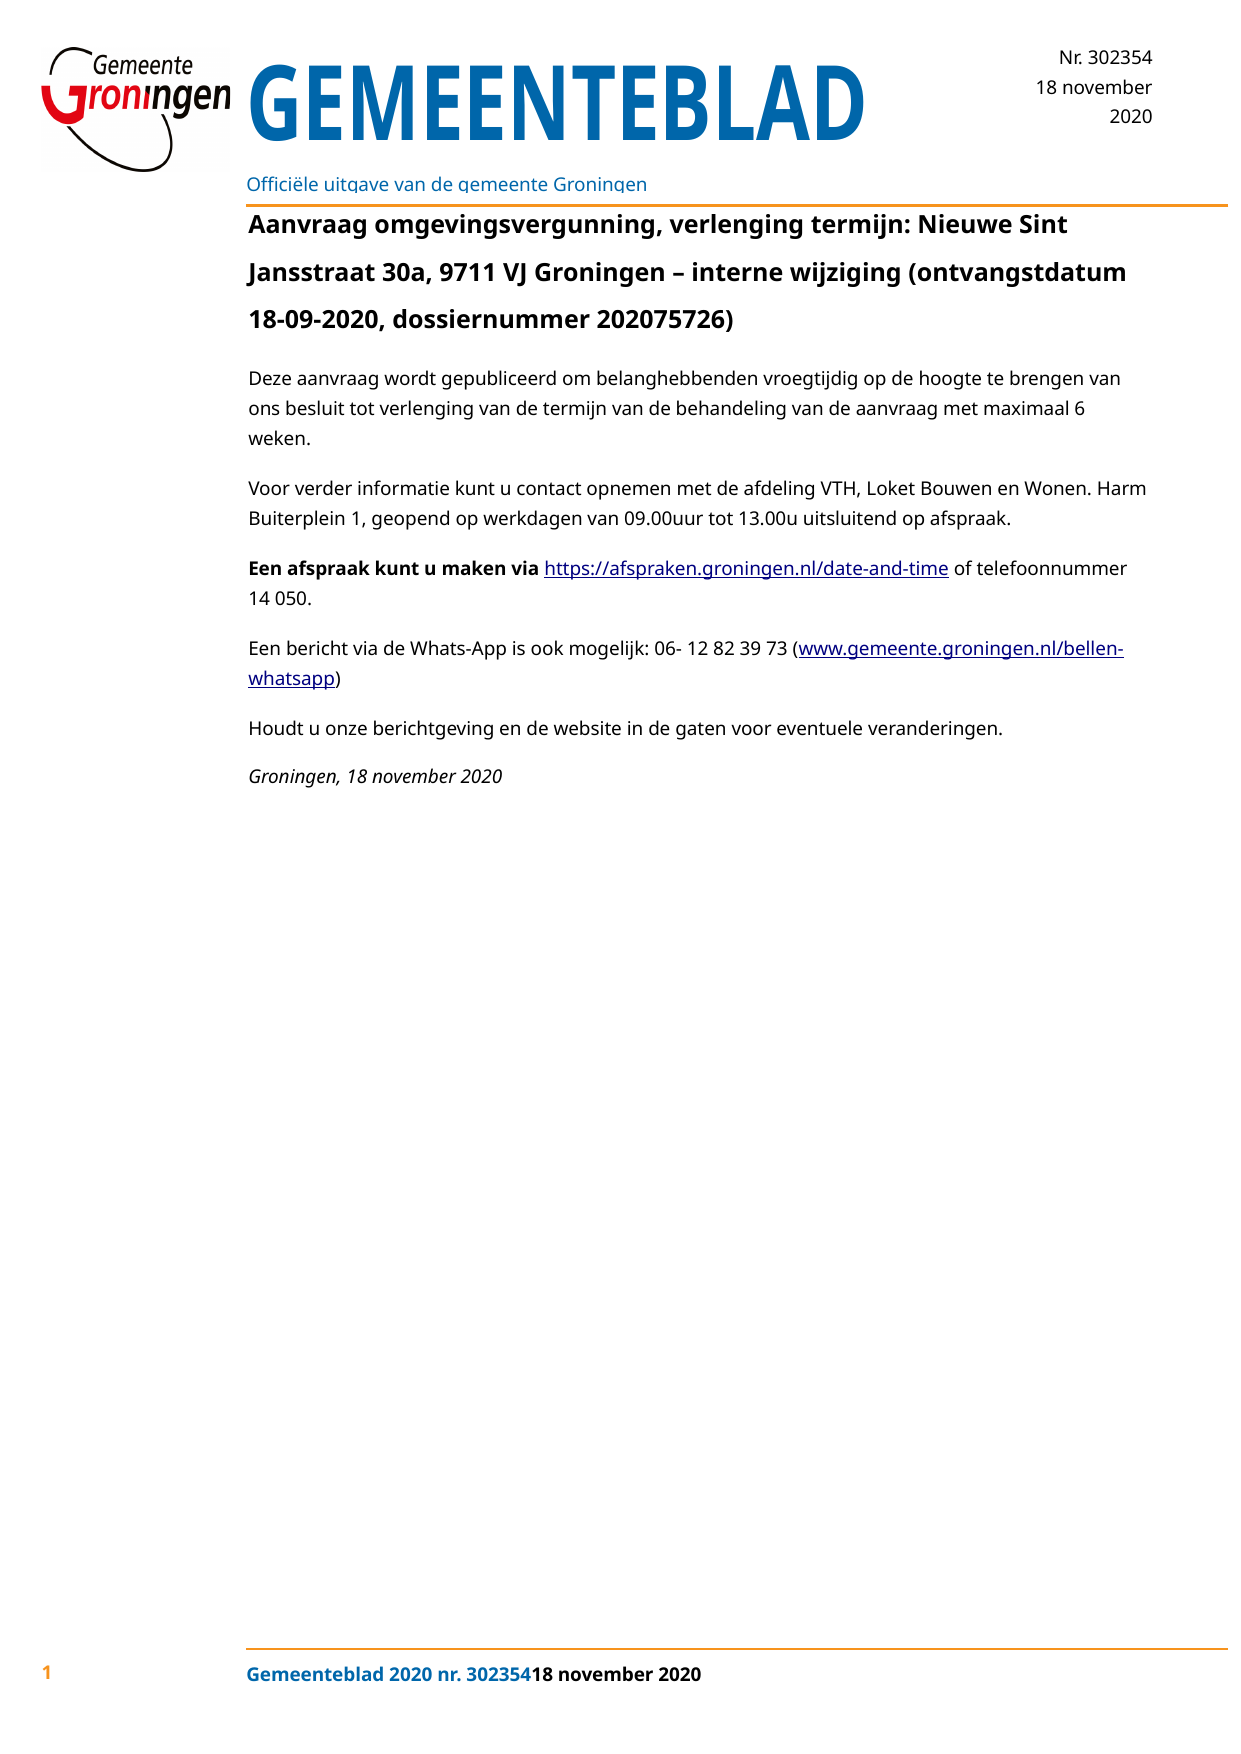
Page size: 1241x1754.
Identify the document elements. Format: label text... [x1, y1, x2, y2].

text Voor verder informatie kunt u contact opnemen met de afdeling VTH, Loket Bouwen en Wonen. Harm Buiterplein 1, geopend op werkdagen van 09.00uur tot 13.00u uitsluitend op afspraak. [248, 475, 1152, 530]
text Groningen, 18 november 2020 [248, 763, 1152, 789]
picture [41, 47, 231, 172]
text Een afspraak kunt u maken via https://afspraken.groningen.nl/date-and-time of telefoonnummer 14 050. [248, 555, 1152, 610]
text Aanvraag omgevingsvergunning, verlenging termijn: Nieuwe Sint Jansstraat 30a, 9711 VJ Groningen – interne wijziging (ontvangstdatum 18-09-2020, dossiernummer 202075726) [248, 207, 1152, 336]
text Een bericht via de Whats-App is ook mogelijk: 06- 12 82 39 73 (www.gemeente.groningen.nl/bellen-whatsapp) [248, 635, 1152, 690]
text Deze aanvraag wordt gepubliceerd om belanghebbenden vroegtijdig op de hoogte te brengen van ons besluit tot verlenging van de termijn van de behandeling van de aanvraag met maximaal 6 weken. [248, 366, 1152, 450]
text Houdt u onze berichtgeving en de website in de gaten voor eventuele veranderingen. [248, 715, 1152, 741]
